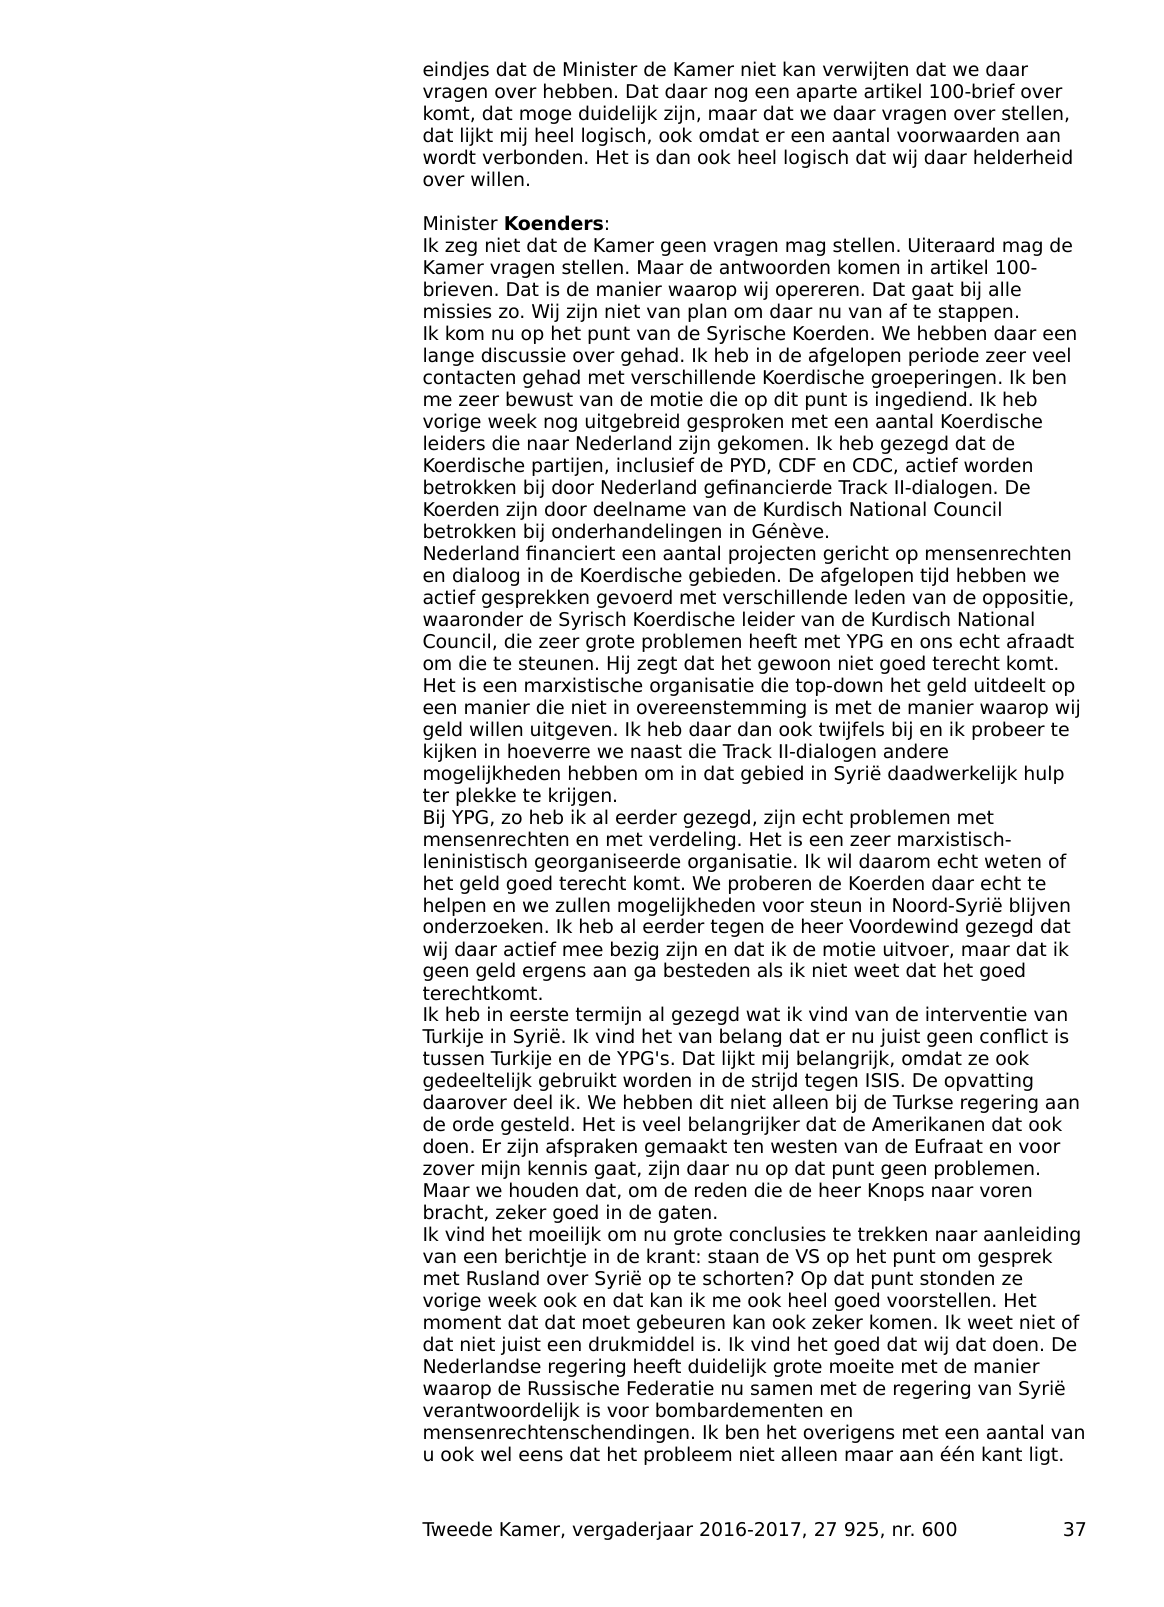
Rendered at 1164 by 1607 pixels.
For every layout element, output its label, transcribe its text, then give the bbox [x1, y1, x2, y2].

text Bij YPG, zo heb ik al eerder gezegd, zijn echt problemen met mensenrechten en met verdeling. Het is een zeer marxistisch-leninistisch georganiseerde organisatie. Ik wil daarom echt weten of het geld goed terecht komt. We proberen de Koerden daar echt te helpen en we zullen mogelijkheden voor steun in Noord-Syrië blijven onderzoeken. Ik heb al eerder tegen de heer Voordewind gezegd dat wij daar actief mee bezig zijn en dat ik de motie uitvoer, maar dat ik geen geld ergens aan ga besteden als ik niet weet dat het goed terechtkomt. [422, 807, 1087, 1004]
text Ik vind het moeilijk om nu grote conclusies te trekken naar aanleiding van een berichtje in de krant: staan de VS op het punt om gesprek met Rusland over Syrië op te schorten? Op dat punt stonden ze vorige week ook en dat kan ik me ook heel goed voorstellen. Het moment dat dat moet gebeuren kan ook zeker komen. Ik weet niet of dat niet juist een drukmiddel is. Ik vind het goed dat wij dat doen. De Nederlandse regering heeft duidelijk grote moeite met de manier waarop de Russische Federatie nu samen met de regering van Syrië verantwoordelijk is voor bombardementen en mensenrechtenschendingen. Ik ben het overigens met een aantal van u ook wel eens dat het probleem niet alleen maar aan één kant ligt. [422, 1224, 1087, 1466]
text eindjes dat de Minister de Kamer niet kan verwijten dat we daar vragen over hebben. Dat daar nog een aparte artikel 100-brief over komt, dat moge duidelijk zijn, maar dat we daar vragen over stellen, dat lijkt mij heel logisch, ook omdat er een aantal voorwaarden aan wordt verbonden. Het is dan ook heel logisch dat wij daar helderheid over willen. [422, 59, 1087, 191]
text Ik heb in eerste termijn al gezegd wat ik vind van de interventie van Turkije in Syrië. Ik vind het van belang dat er nu juist geen conflict is tussen Turkije en de YPG's. Dat lijkt mij belangrijk, omdat ze ook gedeeltelijk gebruikt worden in de strijd tegen ISIS. De opvatting daarover deel ik. We hebben dit niet alleen bij de Turkse regering aan de orde gesteld. Het is veel belangrijker dat de Amerikanen dat ook doen. Er zijn afspraken gemaakt ten westen van de Eufraat en voor zover mijn kennis gaat, zijn daar nu op dat punt geen problemen. Maar we houden dat, om de reden die de heer Knops naar voren bracht, zeker goed in de gaten. [422, 1004, 1087, 1224]
text Ik kom nu op het punt van de Syrische Koerden. We hebben daar een lange discussie over gehad. Ik heb in de afgelopen periode zeer veel contacten gehad met verschillende Koerdische groeperingen. Ik ben me zeer bewust van de motie die op dit punt is ingediend. Ik heb vorige week nog uitgebreid gesproken met een aantal Koerdische leiders die naar Nederland zijn gekomen. Ik heb gezegd dat de Koerdische partijen, inclusief de PYD, CDF en CDC, actief worden betrokken bij door Nederland gefinancierde Track II-dialogen. De Koerden zijn door deelname van de Kurdisch National Council betrokken bij onderhandelingen in Génève. [422, 323, 1087, 543]
text Nederland financiert een aantal projecten gericht op mensenrechten en dialoog in de Koerdische gebieden. De afgelopen tijd hebben we actief gesprekken gevoerd met verschillende leden van de oppositie, waaronder de Syrisch Koerdische leider van de Kurdisch National Council, die zeer grote problemen heeft met YPG en ons echt afraadt om die te steunen. Hij zegt dat het gewoon niet goed terecht komt. Het is een marxistische organisatie die top-down het geld uitdeelt op een manier die niet in overeenstemming is met de manier waarop wij geld willen uitgeven. Ik heb daar dan ook twijfels bij en ik probeer te kijken in hoeverre we naast die Track II-dialogen andere mogelijkheden hebben om in dat gebied in Syrië daadwerkelijk hulp ter plekke te krijgen. [422, 543, 1087, 807]
text Ik zeg niet dat de Kamer geen vragen mag stellen. Uiteraard mag de Kamer vragen stellen. Maar de antwoorden komen in artikel 100-brieven. Dat is de manier waarop wij opereren. Dat gaat bij alle missies zo. Wij zijn niet van plan om daar nu van af te stappen. [422, 235, 1087, 323]
text Minister Koenders: [422, 213, 1087, 235]
